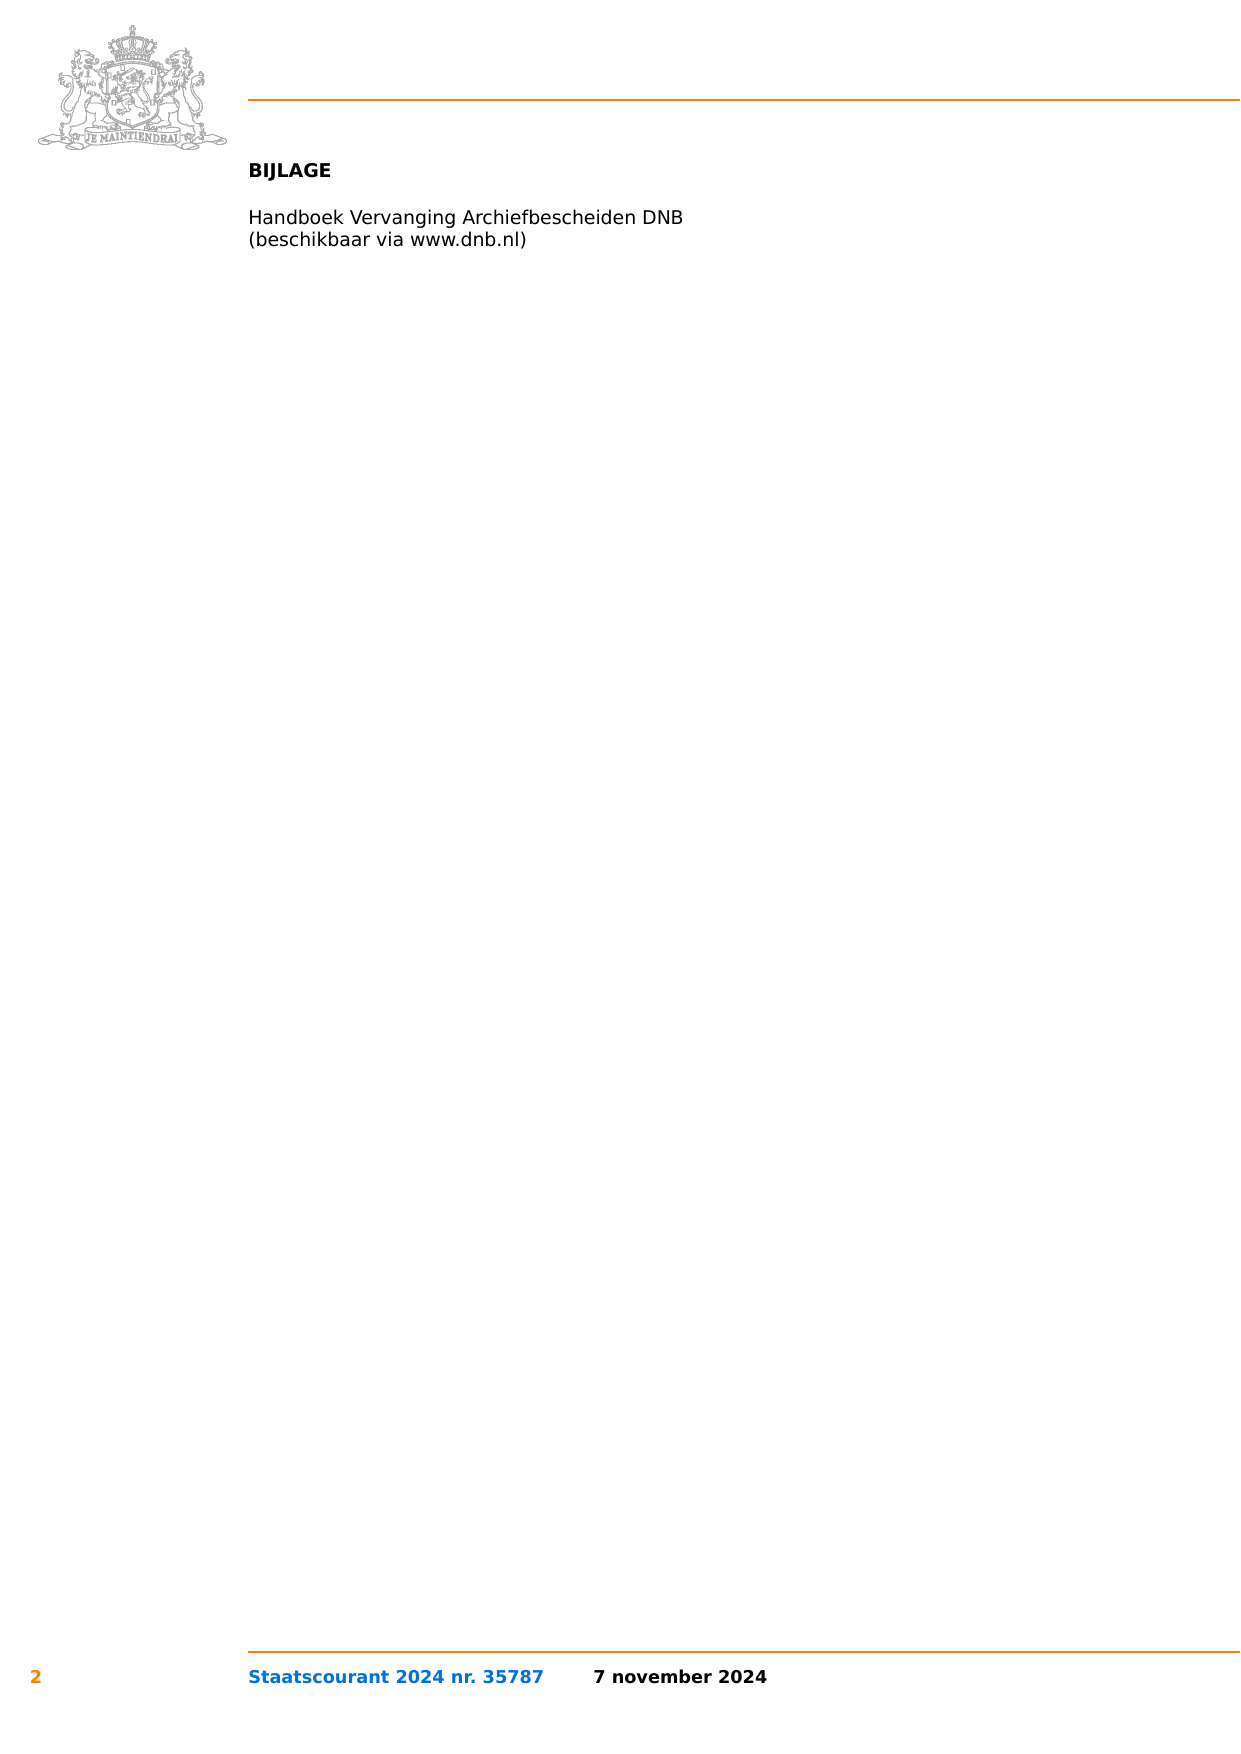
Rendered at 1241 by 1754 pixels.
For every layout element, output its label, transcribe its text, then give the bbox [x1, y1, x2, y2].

text Handboek Vervanging Archiefbescheiden DNB [248, 207, 1163, 229]
text (beschikbaar via www.dnb.nl) [248, 229, 1163, 251]
picture [38, 25, 227, 150]
subtitle BIJLAGE [248, 160, 1163, 182]
